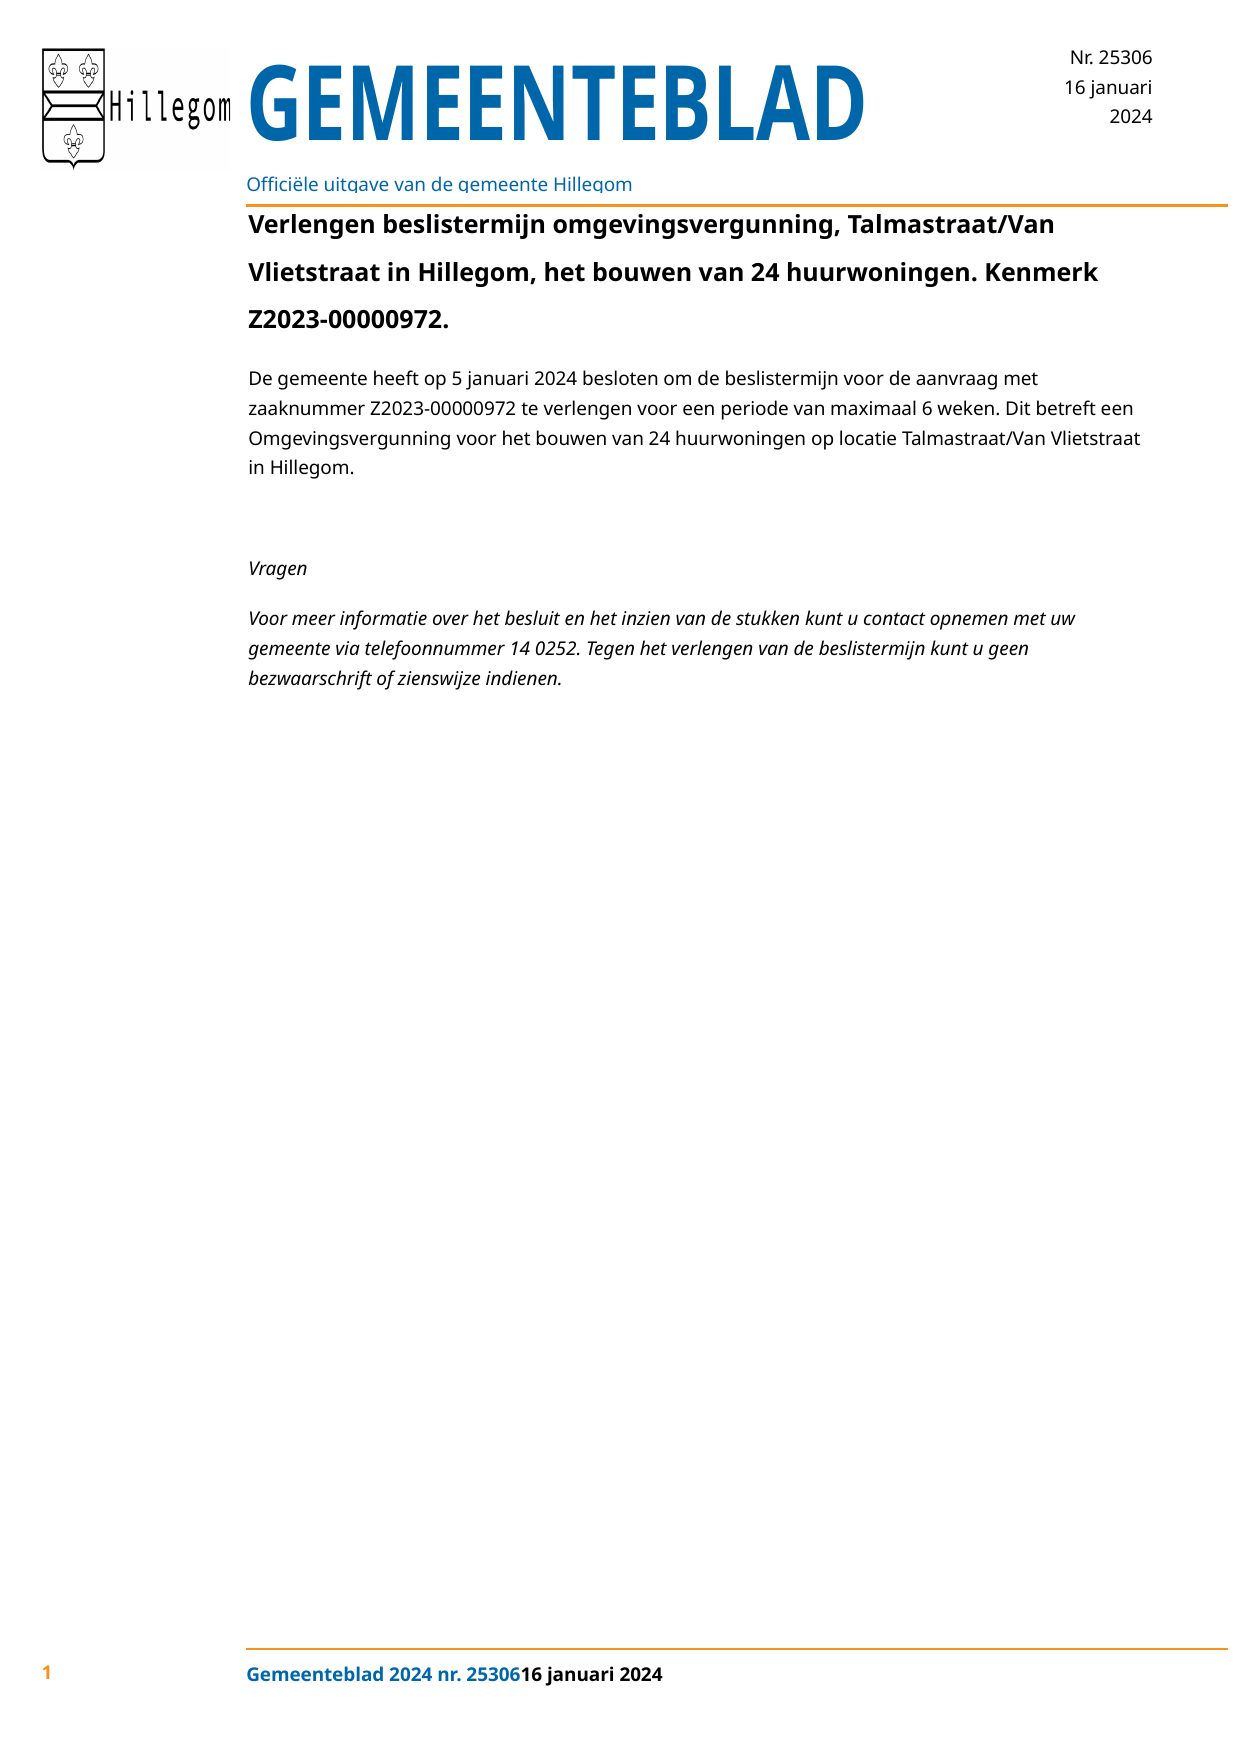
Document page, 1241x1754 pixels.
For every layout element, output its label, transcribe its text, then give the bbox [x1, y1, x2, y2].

text De gemeente heeft op 5 januari 2024 besloten om de beslistermijn voor de aanvraag met zaaknummer Z2023-00000972 te verlengen voor een periode van maximaal 6 weken. Dit betreft een Omgevingsvergunning voor het bouwen van 24 huurwoningen op locatie Talmastraat/Van Vlietstraat in Hillegom. [248, 366, 1152, 480]
text Vragen [248, 555, 1152, 581]
text Voor meer informatie over het besluit en het inzien van de stukken kunt u contact opnemen met uw gemeente via telefoonnummer 14 0252. Tegen het verlengen van de beslistermijn kunt u geen bezwaarschrift of zienswijze indienen. [248, 606, 1152, 690]
picture [41, 47, 231, 172]
text Verlengen beslistermijn omgevingsvergunning, Talmastraat/Van Vlietstraat in Hillegom, het bouwen van 24 huurwoningen. Kenmerk Z2023-00000972. [248, 207, 1152, 336]
